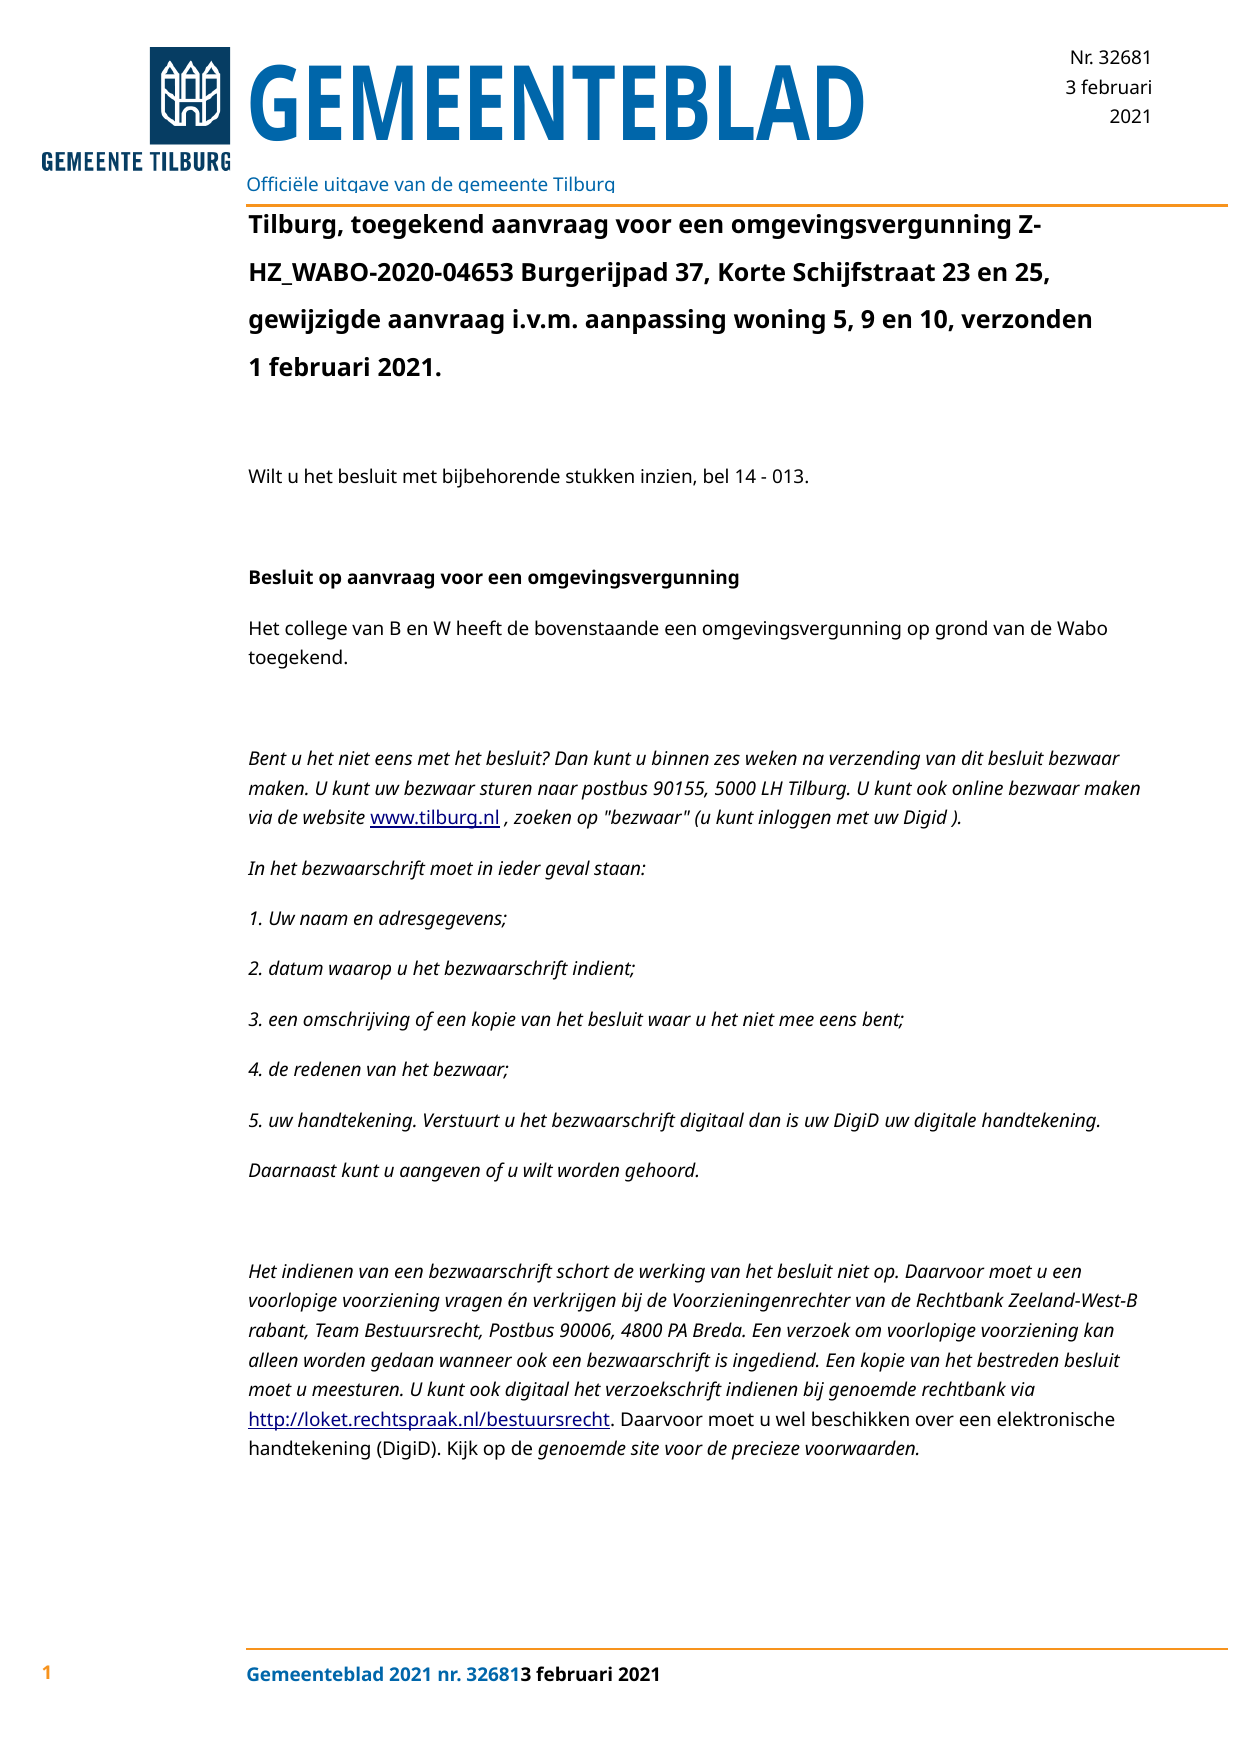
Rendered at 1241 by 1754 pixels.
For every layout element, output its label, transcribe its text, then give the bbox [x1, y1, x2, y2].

text Daarnaast kunt u aangeven of u wilt worden gehoord. [248, 1157, 1152, 1183]
text 3. een omschrijving of een kopie van het besluit waar u het niet mee eens bent; [248, 1006, 1152, 1032]
text 1. Uw naam en adresgegevens; [248, 905, 1152, 931]
text Het indienen van een bezwaarschrift schort de werking van het besluit niet op. Daarvoor moet u een voorlopige voorziening vragen én verkrijgen bij de Voorzieningenrechter van de Rechtbank Zeeland-West-B rabant, Team Bestuursrecht, Postbus 90006, 4800 PA Breda. Een verzoek om voorlopige voorziening kan alleen worden gedaan wanneer ook een bezwaarschrift is ingediend. Een kopie van het bestreden besluit moet u meesturen. U kunt ook digitaal het verzoekschrift indienen bij genoemde rechtbank via http://loket.rechtspraak.nl/bestuursrecht. Daarvoor moet u wel beschikken over een elektronische handtekening (DigiD). Kijk op de genoemde site voor de precieze voorwaarden. [248, 1258, 1152, 1461]
text 4. de redenen van het bezwaar; [248, 1056, 1152, 1082]
text Tilburg, toegekend aanvraag voor een omgevingsvergunning Z-HZ_WABO-2020-04653 Burgerijpad 37, Korte Schijfstraat 23 en 25, gewijzigde aanvraag i.v.m. aanpassing woning 5, 9 en 10, verzonden 1 februari 2021. [248, 207, 1152, 384]
text In het bezwaarschrift moet in ieder geval staan: [248, 855, 1152, 881]
text Wilt u het besluit met bijbehorende stukken inzien, bel 14 - 013. [248, 463, 1152, 489]
picture [41, 47, 231, 172]
text Besluit op aanvraag voor een omgevingsvergunning [248, 564, 1152, 590]
text Bent u het niet eens met het besluit? Dan kunt u binnen zes weken na verzending van dit besluit bezwaar maken. U kunt uw bezwaar sturen naar postbus 90155, 5000 LH Tilburg. U kunt ook online bezwaar maken via de website www.tilburg.nl , zoeken op "bezwaar" (u kunt inloggen met uw Digid ). [248, 745, 1152, 830]
text Het college van B en W heeft de bovenstaande een omgevingsvergunning op grond van de Wabo toegekend. [248, 615, 1152, 670]
text 2. datum waarop u het bezwaarschrift indient; [248, 956, 1152, 981]
text 5. uw handtekening. Verstuurt u het bezwaarschrift digitaal dan is uw DigiD uw digitale handtekening. [248, 1107, 1152, 1133]
